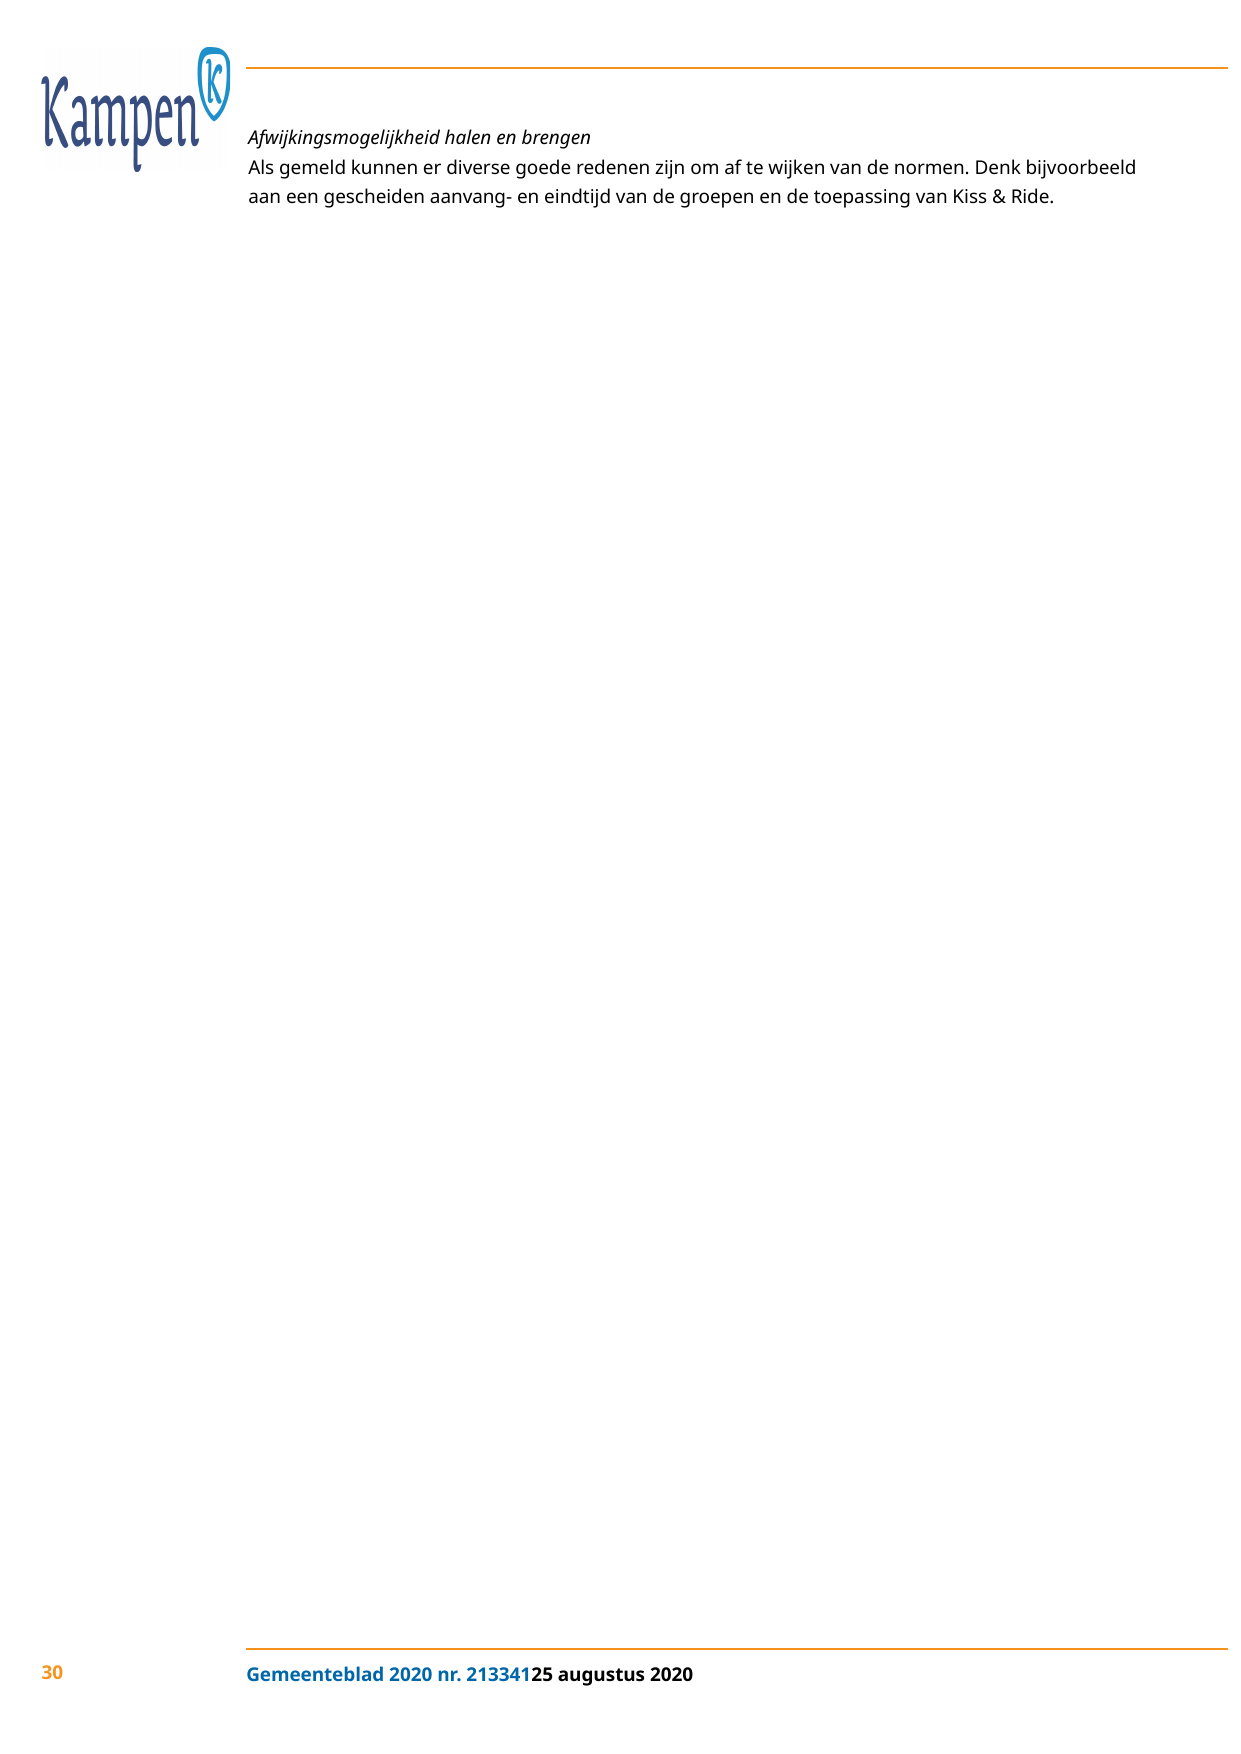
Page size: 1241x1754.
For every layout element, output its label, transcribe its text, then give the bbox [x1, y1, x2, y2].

text Als gemeld kunnen er diverse goede redenen zijn om af te wijken van de normen. Denk bijvoorbeeld aan een gescheiden aanvang- en eindtijd van de groepen en de toepassing van Kiss & Ride. [248, 154, 1152, 209]
text Afwijkingsmogelijkheid halen en brengen [248, 124, 1152, 150]
picture [41, 47, 231, 172]
